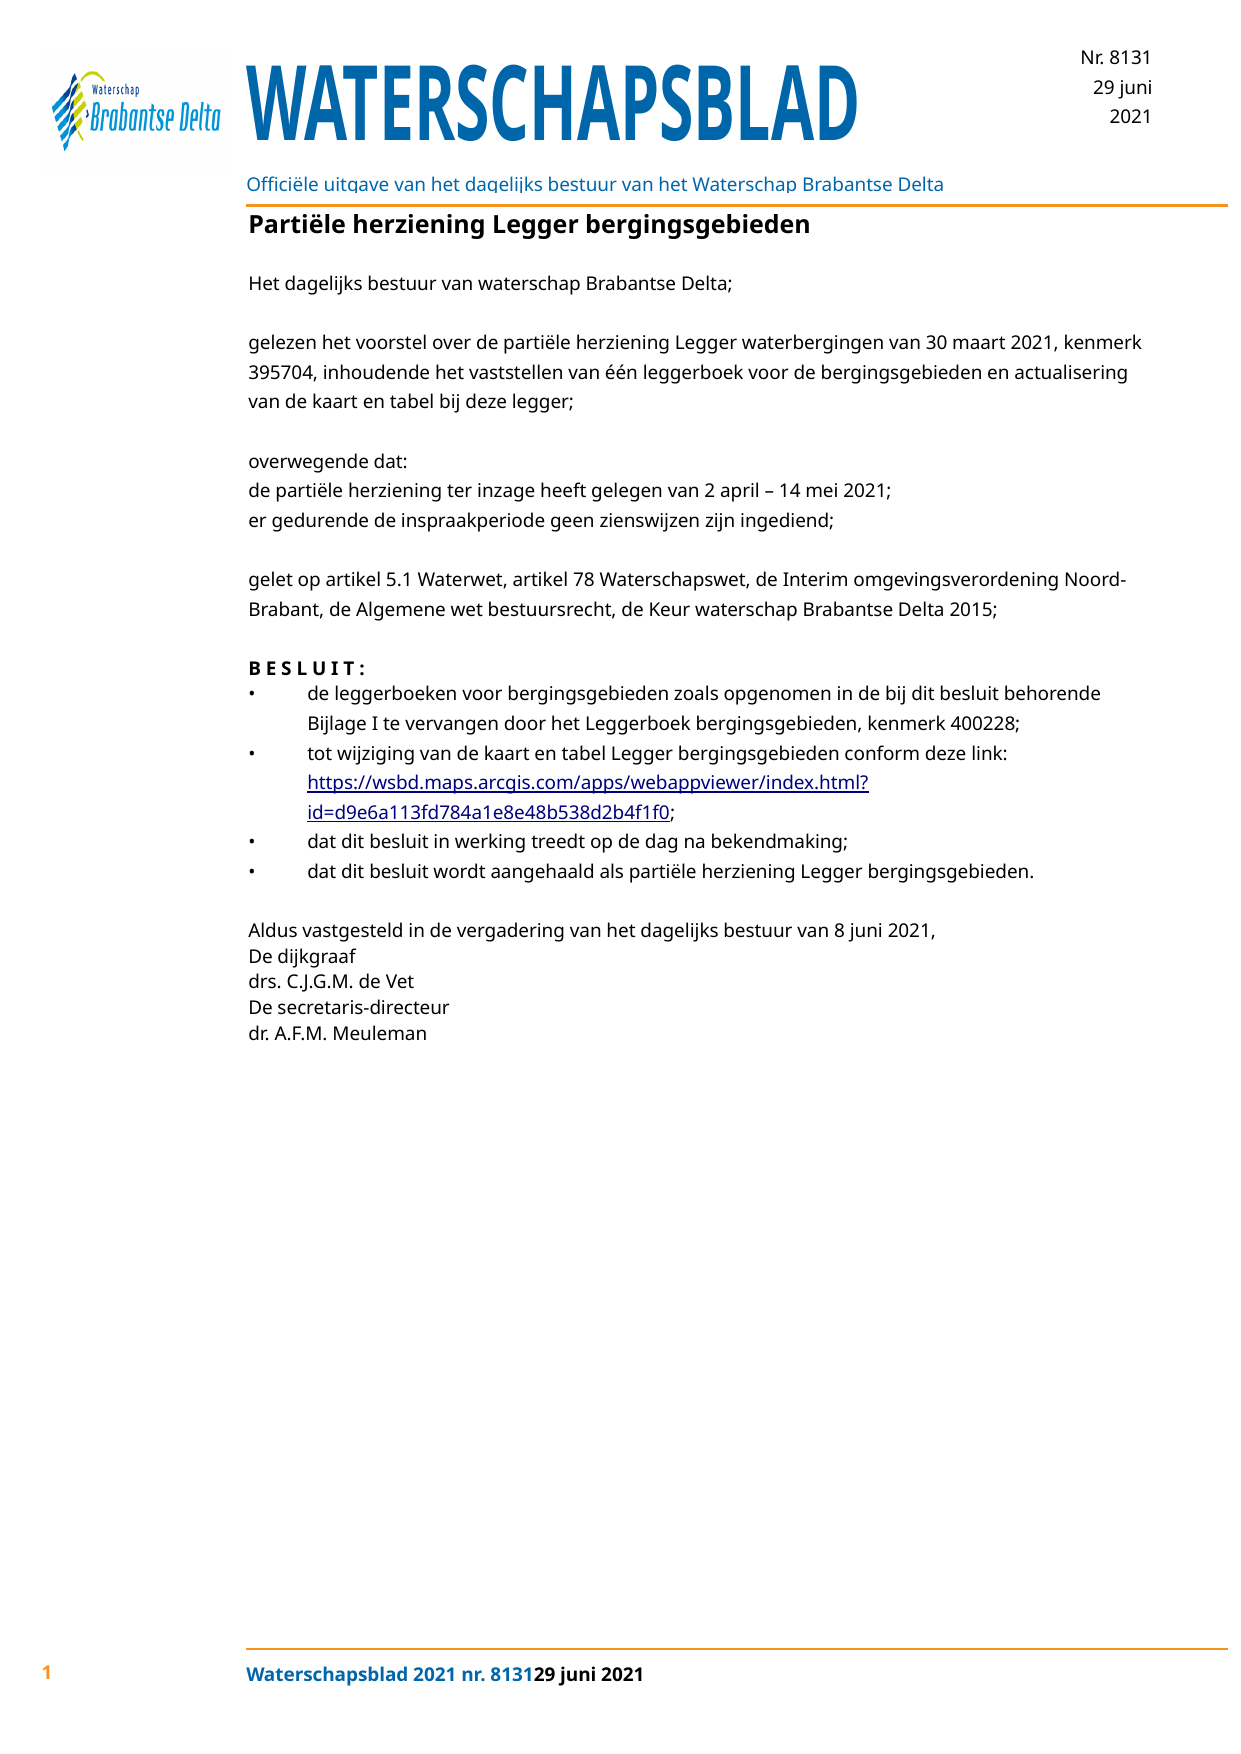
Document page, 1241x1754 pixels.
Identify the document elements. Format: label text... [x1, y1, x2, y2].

text Aldus vastgesteld in de vergadering van het dagelijks bestuur van 8 juni 2021, [248, 917, 1152, 943]
text drs. C.J.G.M. de Vet [248, 969, 1152, 994]
text gelezen het voorstel over de partiële herziening Legger waterbergingen van 30 maart 2021, kenmerk 395704, inhoudende het vaststellen van één leggerboek voor de bergingsgebieden en actualisering van de kaart en tabel bij deze legger; [248, 329, 1152, 414]
text De secretaris-directeur [248, 994, 1152, 1020]
text gelet op artikel 5.1 Waterwet, artikel 78 Waterschapswet, de Interim omgevingsverordening Noord-Brabant, de Algemene wet bestuursrecht, de Keur waterschap Brabantse Delta 2015; [248, 566, 1152, 621]
text B E S L U I T : [248, 655, 1152, 681]
text Partiële herziening Legger bergingsgebieden [248, 207, 1152, 241]
text Het dagelijks bestuur van waterschap Brabantse Delta; [248, 270, 1152, 296]
text dr. A.F.M. Meuleman [248, 1020, 1152, 1046]
text overwegende dat: [248, 448, 1152, 473]
list de leggerboeken voor bergingsgebieden zoals opgenomen in de bij dit besluit behorende Bijlage I te vervangen door het Leggerboek bergingsgebieden, kenmerk 400228; [248, 681, 1152, 736]
list tot wijziging van de kaart en tabel Legger bergingsgebieden conform deze link: https://wsbd.maps.arcgis.com/apps/webappviewer/index.html?id=d9e6a113fd784a1e8e48b538d2b4f1f0; [248, 740, 1152, 825]
picture [41, 47, 231, 172]
text de partiële herziening ter inzage heeft gelegen van 2 april – 14 mei 2021; [248, 477, 1152, 503]
text De dijkgraaf [248, 943, 1152, 969]
list dat dit besluit in werking treedt op de dag na bekendmaking; [248, 828, 1152, 854]
text er gedurende de inspraakperiode geen zienswijzen zijn ingediend; [248, 507, 1152, 533]
list dat dit besluit wordt aangehaald als partiële herziening Legger bergingsgebieden. [248, 858, 1152, 884]
